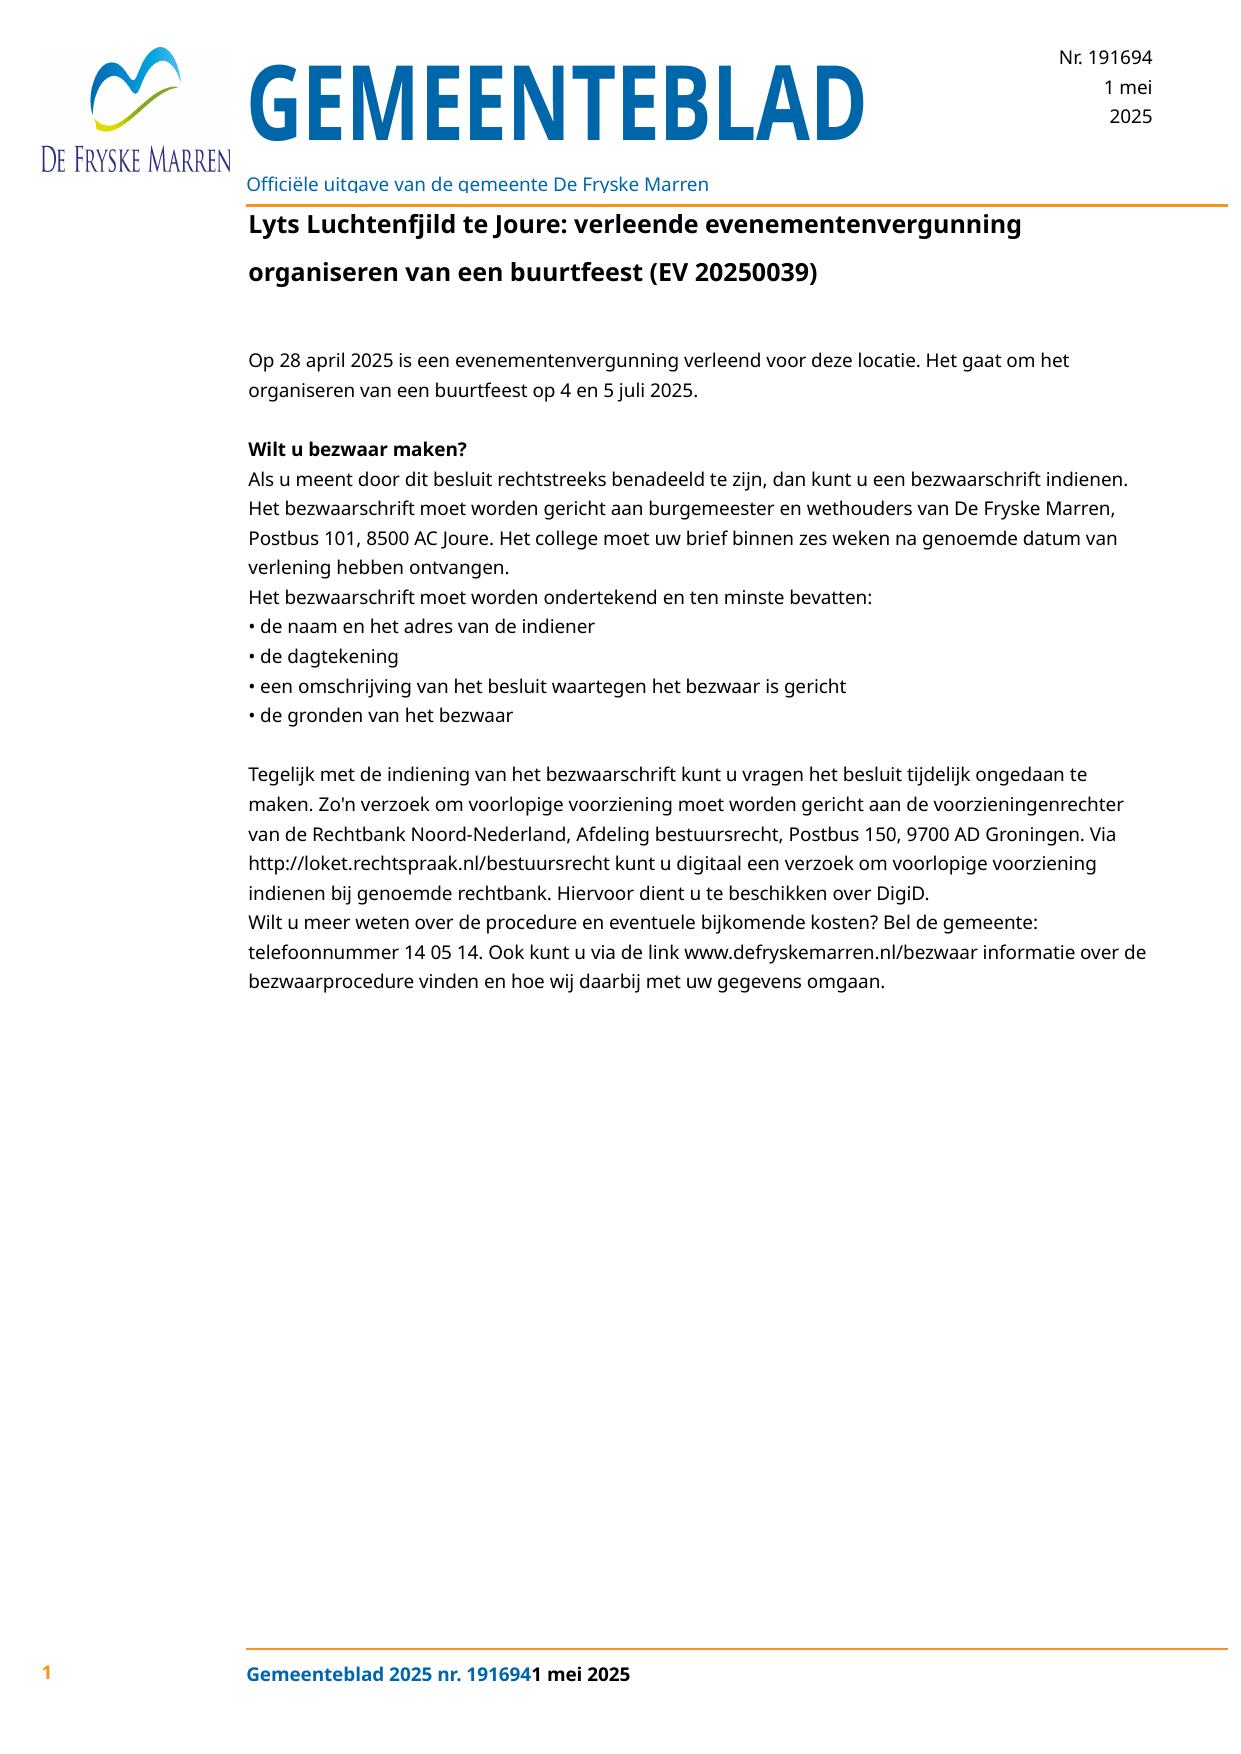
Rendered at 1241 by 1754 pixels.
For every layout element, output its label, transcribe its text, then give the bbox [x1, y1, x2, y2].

text • de dagtekening [248, 643, 1152, 669]
text • de naam en het adres van de indiener [248, 614, 1152, 639]
text Op 28 april 2025 is een evenementenvergunning verleend voor deze locatie. Het gaat om het organiseren van een buurtfeest op 4 en 5 juli 2025. [248, 347, 1152, 403]
text • een omschrijving van het besluit waartegen het bezwaar is gericht [248, 673, 1152, 699]
text Wilt u bezwaar maken? [248, 436, 1152, 462]
text Als u meent door dit besluit rechtstreeks benadeeld te zijn, dan kunt u een bezwaarschrift indienen. Het bezwaarschrift moet worden gericht aan burgemeester en wethouders van De Fryske Marren, Postbus 101, 8500 AC Joure. Het college moet uw brief binnen zes weken na genoemde datum van verlening hebben ontvangen. [248, 466, 1152, 580]
text Wilt u meer weten over de procedure en eventuele bijkomende kosten? Bel de gemeente: telefoonnummer 14 05 14. Ook kunt u via de link www.defryskemarren.nl/bezwaar informatie over de bezwaarprocedure vinden en hoe wij daarbij met uw gegevens omgaan. [248, 909, 1152, 994]
text Lyts Luchtenfjild te Joure: verleende evenementenvergunning organiseren van een buurtfeest (EV 20250039) [248, 207, 1152, 288]
text Het bezwaarschrift moet worden ondertekend en ten minste bevatten: [248, 584, 1152, 610]
text Tegelijk met de indiening van het bezwaarschrift kunt u vragen het besluit tijdelijk ongedaan te maken. Zo'n verzoek om voorlopige voorziening moet worden gericht aan de voorzieningenrechter van de Rechtbank Noord-Nederland, Afdeling bestuursrecht, Postbus 150, 9700 AD Groningen. Via http://loket.rechtspraak.nl/bestuursrecht kunt u digitaal een verzoek om voorlopige voorziening indienen bij genoemde rechtbank. Hiervoor dient u te beschikken over DigiD. [248, 762, 1152, 906]
text • de gronden van het bezwaar [248, 702, 1152, 728]
picture [41, 47, 231, 172]
